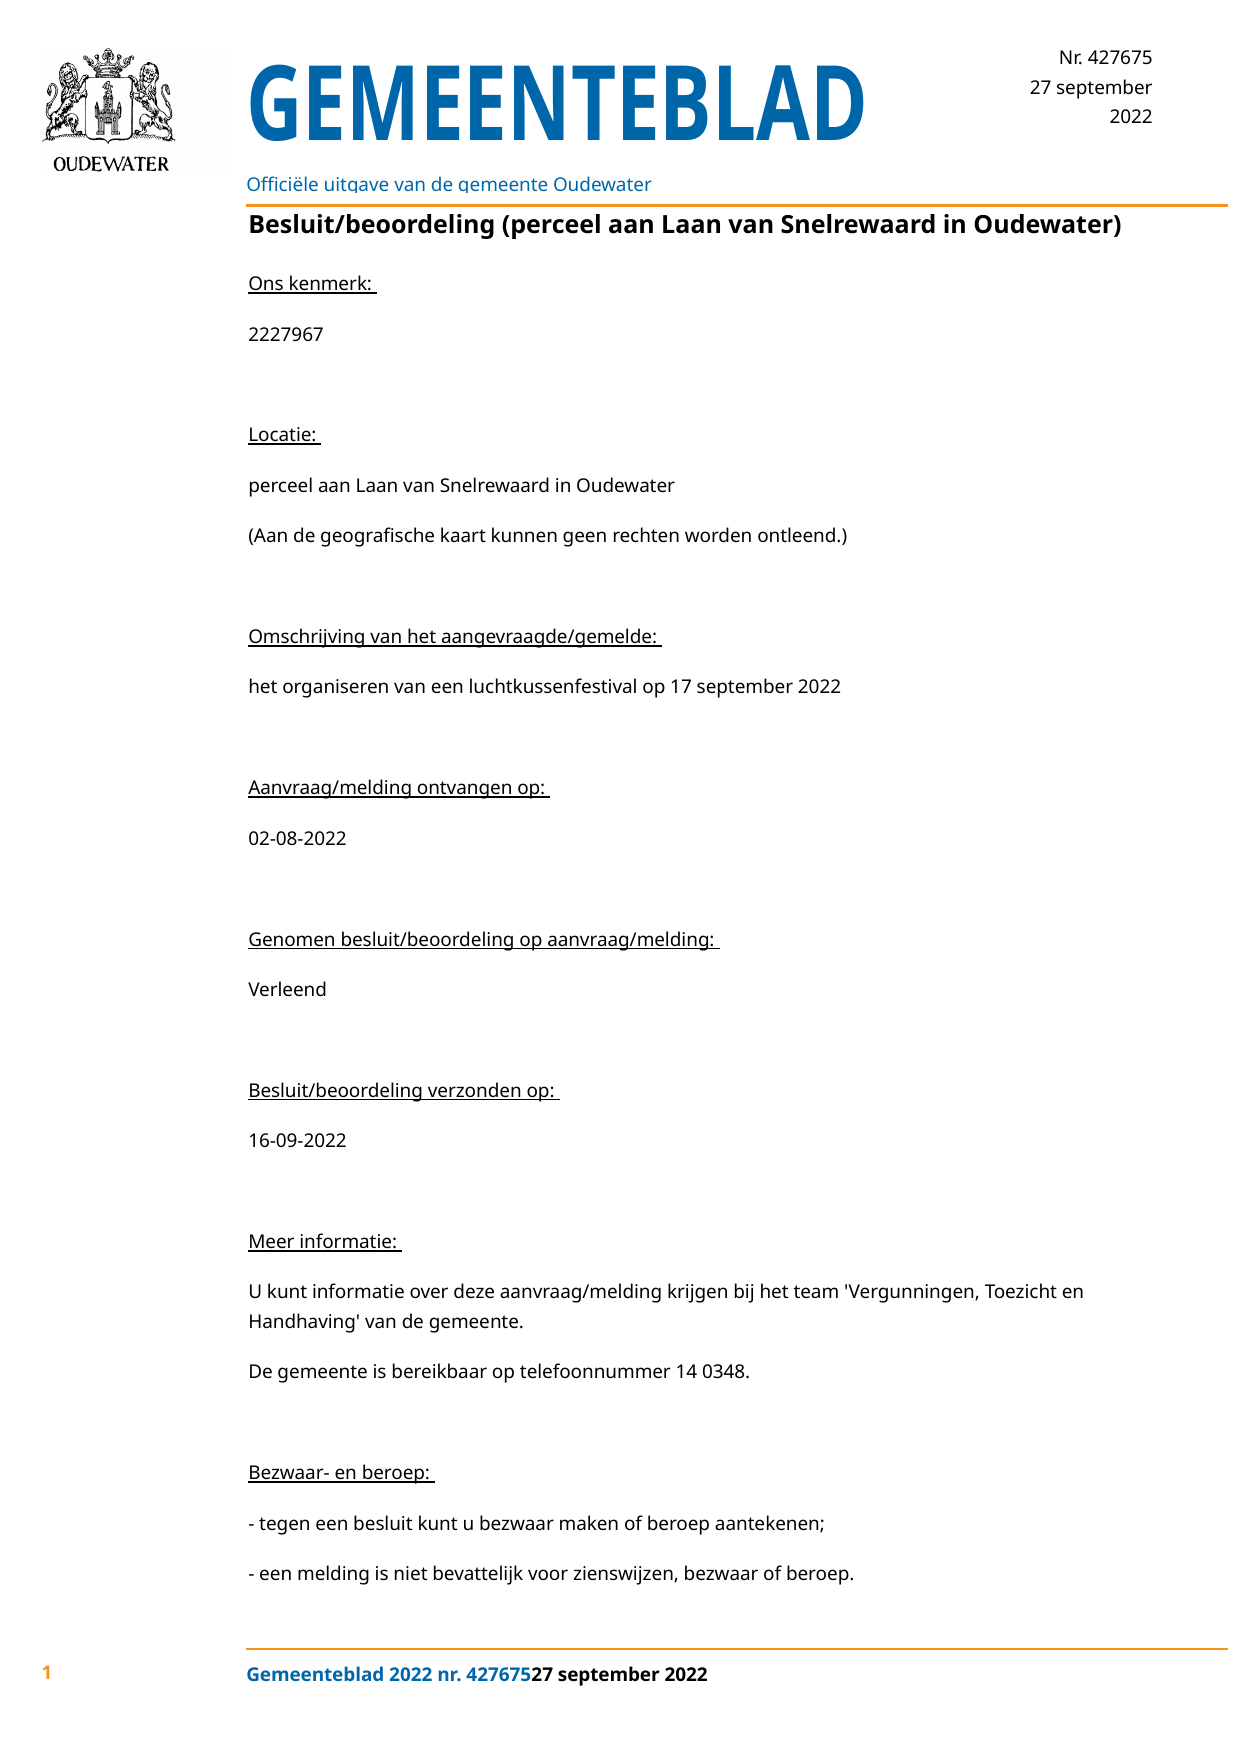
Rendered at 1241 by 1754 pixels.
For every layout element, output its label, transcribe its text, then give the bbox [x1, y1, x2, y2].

text Bezwaar- en beroep: [248, 1459, 1152, 1485]
text - een melding is niet bevattelijk voor zienswijzen, bezwaar of beroep. [248, 1560, 1152, 1586]
text U kunt informatie over deze aanvraag/melding krijgen bij het team 'Vergunningen, Toezicht en Handhaving' van de gemeente. [248, 1279, 1152, 1334]
text Verleend [248, 976, 1152, 1002]
text Locatie: [248, 422, 1152, 447]
text (Aan de geografische kaart kunnen geen rechten worden ontleend.) [248, 522, 1152, 548]
text Omschrijving van het aangevraagde/gemelde: [248, 623, 1152, 649]
picture [41, 47, 231, 172]
text Genomen besluit/beoordeling op aanvraag/melding: [248, 926, 1152, 951]
text perceel aan Laan van Snelrewaard in Oudewater [248, 472, 1152, 498]
text Meer informatie: [248, 1228, 1152, 1254]
text 16-09-2022 [248, 1127, 1152, 1153]
text Aanvraag/melding ontvangen op: [248, 774, 1152, 800]
text Ons kenmerk: [248, 270, 1152, 296]
text - tegen een besluit kunt u bezwaar maken of beroep aantekenen; [248, 1510, 1152, 1536]
text 2227967 [248, 321, 1152, 346]
text Besluit/beoordeling verzonden op: [248, 1077, 1152, 1103]
text het organiseren van een luchtkussenfestival op 17 september 2022 [248, 674, 1152, 699]
text 02-08-2022 [248, 825, 1152, 851]
text De gemeente is bereikbaar op telefoonnummer 14 0348. [248, 1359, 1152, 1384]
text Besluit/beoordeling (perceel aan Laan van Snelrewaard in Oudewater) [248, 207, 1152, 241]
